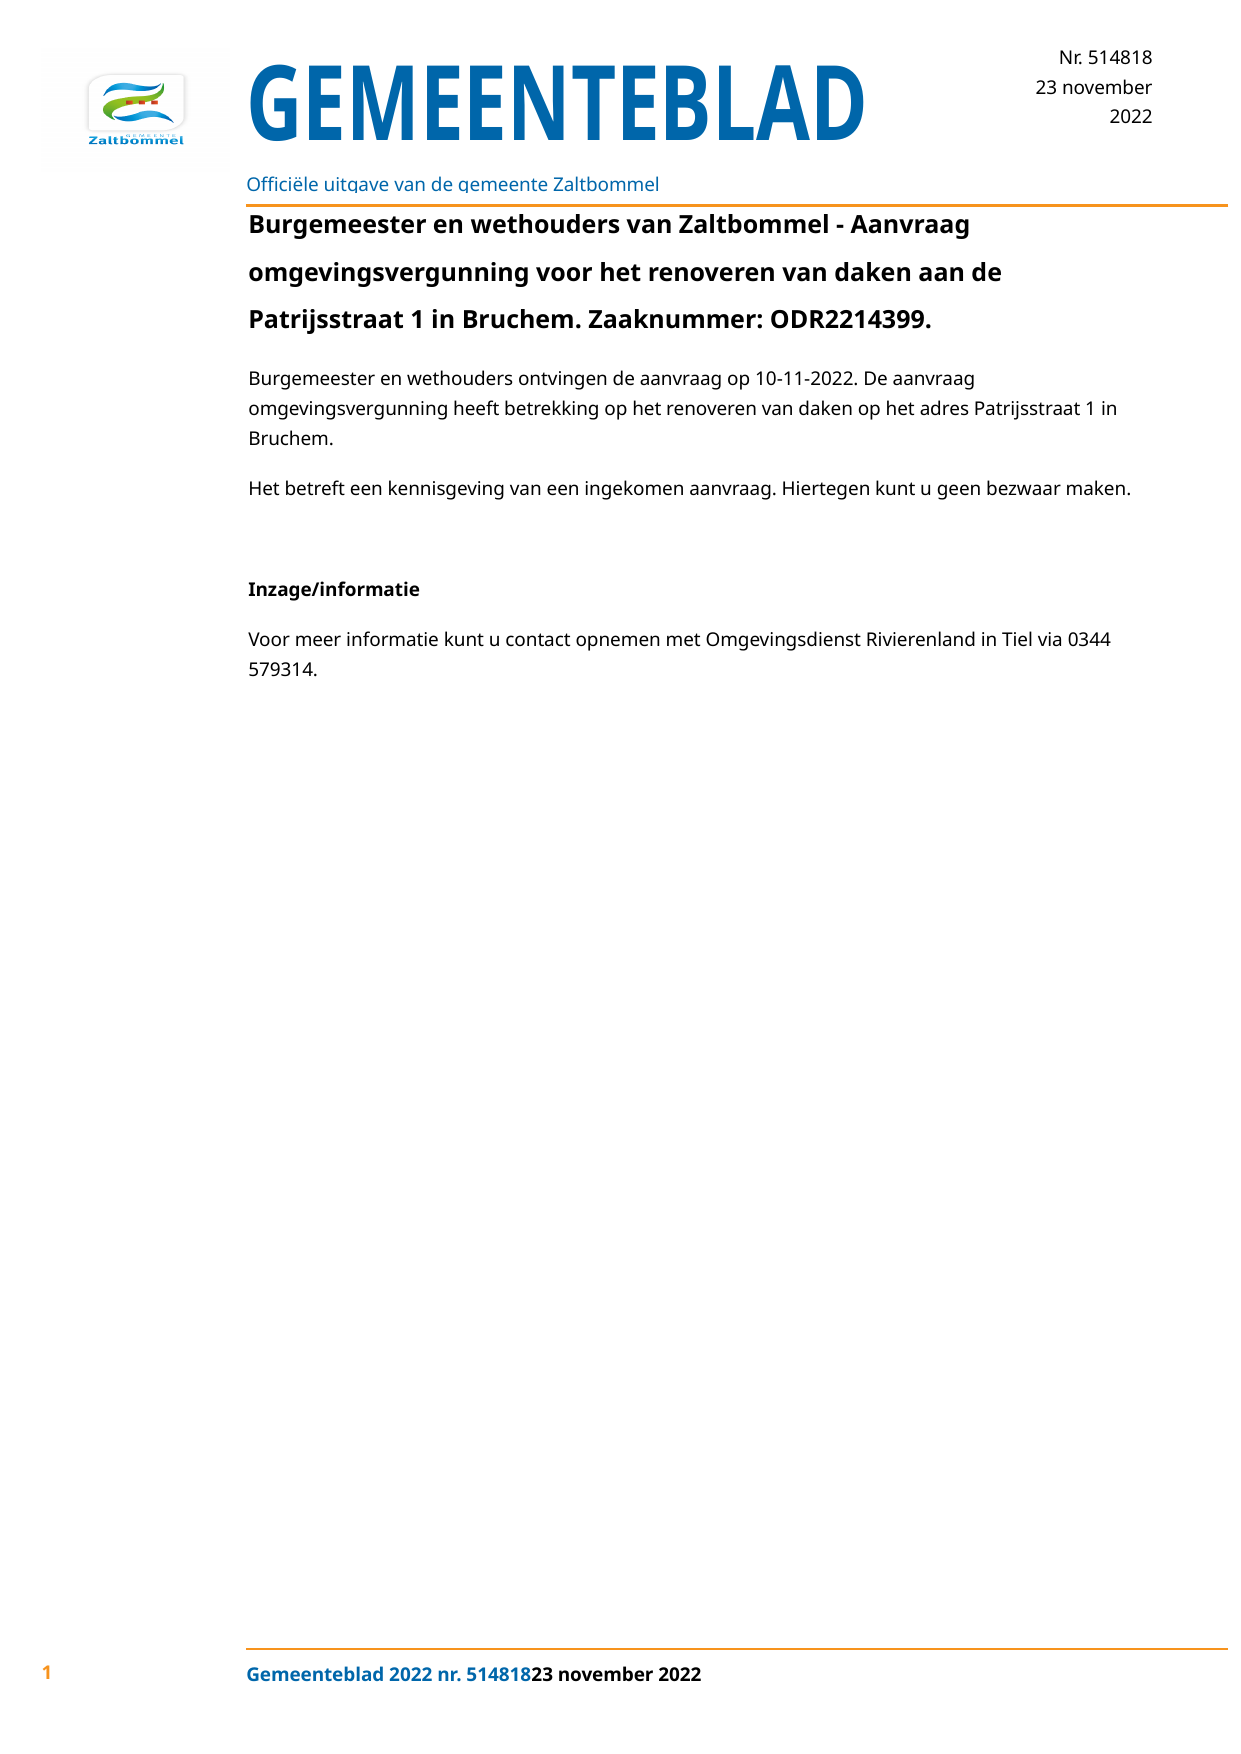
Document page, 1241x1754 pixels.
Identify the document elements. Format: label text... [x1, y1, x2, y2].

text Burgemeester en wethouders van Zaltbommel - Aanvraag omgevingsvergunning voor het renoveren van daken aan de Patrijsstraat 1 in Bruchem. Zaaknummer: ODR2214399. [248, 207, 1152, 336]
text Voor meer informatie kunt u contact opnemen met Omgevingsdienst Rivierenland in Tiel via 0344 579314. [248, 626, 1152, 682]
text Burgemeester en wethouders ontvingen de aanvraag op 10-11-2022. De aanvraag omgevingsvergunning heeft betrekking op het renoveren van daken op het adres Patrijsstraat 1 in Bruchem. [248, 366, 1152, 450]
text Inzage/informatie [248, 576, 1152, 602]
text Het betreft een kennisgeving van een ingekomen aanvraag. Hiertegen kunt u geen bezwaar maken. [248, 475, 1152, 501]
picture [41, 47, 231, 172]
